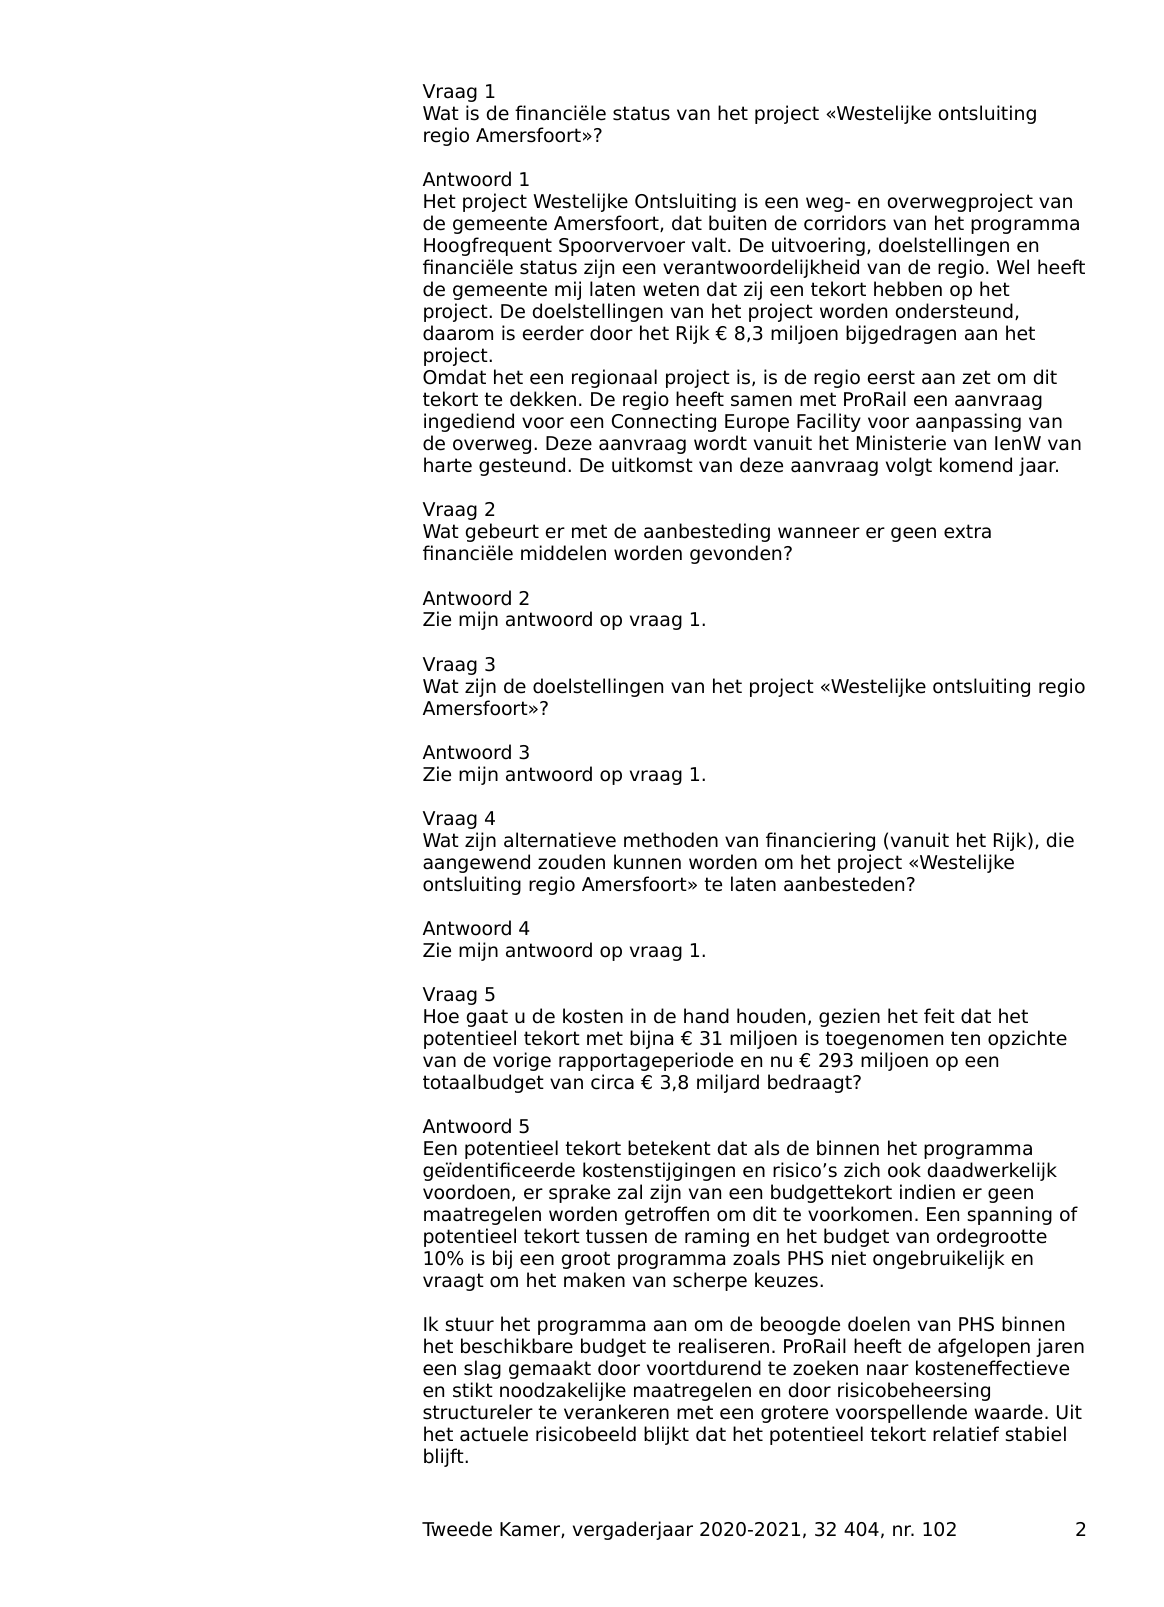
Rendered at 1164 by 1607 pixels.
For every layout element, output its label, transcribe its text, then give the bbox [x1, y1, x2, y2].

text Zie mijn antwoord op vraag 1. [422, 764, 1087, 786]
text Zie mijn antwoord op vraag 1. [422, 609, 1087, 631]
text Antwoord 2 [422, 587, 1087, 609]
text Antwoord 4 [422, 918, 1087, 940]
text Wat gebeurt er met de aanbesteding wanneer er geen extra financiële middelen worden gevonden? [422, 521, 1087, 565]
text Vraag 1 [422, 81, 1087, 103]
text Vraag 3 [422, 653, 1087, 676]
text Antwoord 3 [422, 742, 1087, 764]
text Zie mijn antwoord op vraag 1. [422, 940, 1087, 962]
text Een potentieel tekort betekent dat als de binnen het programma geïdentificeerde kostenstijgingen en risico’s zich ook daadwerkelijk voordoen, er sprake zal zijn van een budgettekort indien er geen maatregelen worden getroffen om dit te voorkomen. Een spanning of potentieel tekort tussen de raming en het budget van ordegrootte 10% is bij een groot programma zoals PHS niet ongebruikelijk en vraagt om het maken van scherpe keuzes. [422, 1138, 1087, 1292]
text Vraag 5 [422, 984, 1087, 1006]
text Ik stuur het programma aan om de beoogde doelen van PHS binnen het beschikbare budget te realiseren. ProRail heeft de afgelopen jaren een slag gemaakt door voortdurend te zoeken naar kosteneffectieve en stikt noodzakelijke maatregelen en door risicobeheersing structureler te verankeren met een grotere voorspellende waarde. Uit het actuele risicobeeld blijkt dat het potentieel tekort relatief stabiel blijft. [422, 1314, 1087, 1468]
text Wat zijn de doelstellingen van het project «Westelijke ontsluiting regio Amersfoort»? [422, 676, 1087, 719]
text Vraag 4 [422, 808, 1087, 830]
text Antwoord 1 [422, 169, 1087, 191]
text Omdat het een regionaal project is, is de regio eerst aan zet om dit tekort te dekken. De regio heeft samen met ProRail een aanvraag ingediend voor een Connecting Europe Facility voor aanpassing van de overweg. Deze aanvraag wordt vanuit het Ministerie van IenW van harte gesteund. De uitkomst van deze aanvraag volgt komend jaar. [422, 367, 1087, 477]
text Antwoord 5 [422, 1116, 1087, 1138]
text Wat is de financiële status van het project «Westelijke ontsluiting regio Amersfoort»? [422, 103, 1087, 147]
text Vraag 2 [422, 499, 1087, 521]
text Wat zijn alternatieve methoden van financiering (vanuit het Rijk), die aangewend zouden kunnen worden om het project «Westelijke ontsluiting regio Amersfoort» te laten aanbesteden? [422, 830, 1087, 896]
text Hoe gaat u de kosten in de hand houden, gezien het feit dat het potentieel tekort met bijna € 31 miljoen is toegenomen ten opzichte van de vorige rapportageperiode en nu € 293 miljoen op een totaalbudget van circa € 3,8 miljard bedraagt? [422, 1006, 1087, 1094]
text Het project Westelijke Ontsluiting is een weg- en overwegproject van de gemeente Amersfoort, dat buiten de corridors van het programma Hoogfrequent Spoorvervoer valt. De uitvoering, doelstellingen en financiële status zijn een verantwoordelijkheid van de regio. Wel heeft de gemeente mij laten weten dat zij een tekort hebben op het project. De doelstellingen van het project worden ondersteund, daarom is eerder door het Rijk € 8,3 miljoen bijgedragen aan het project. [422, 191, 1087, 367]
